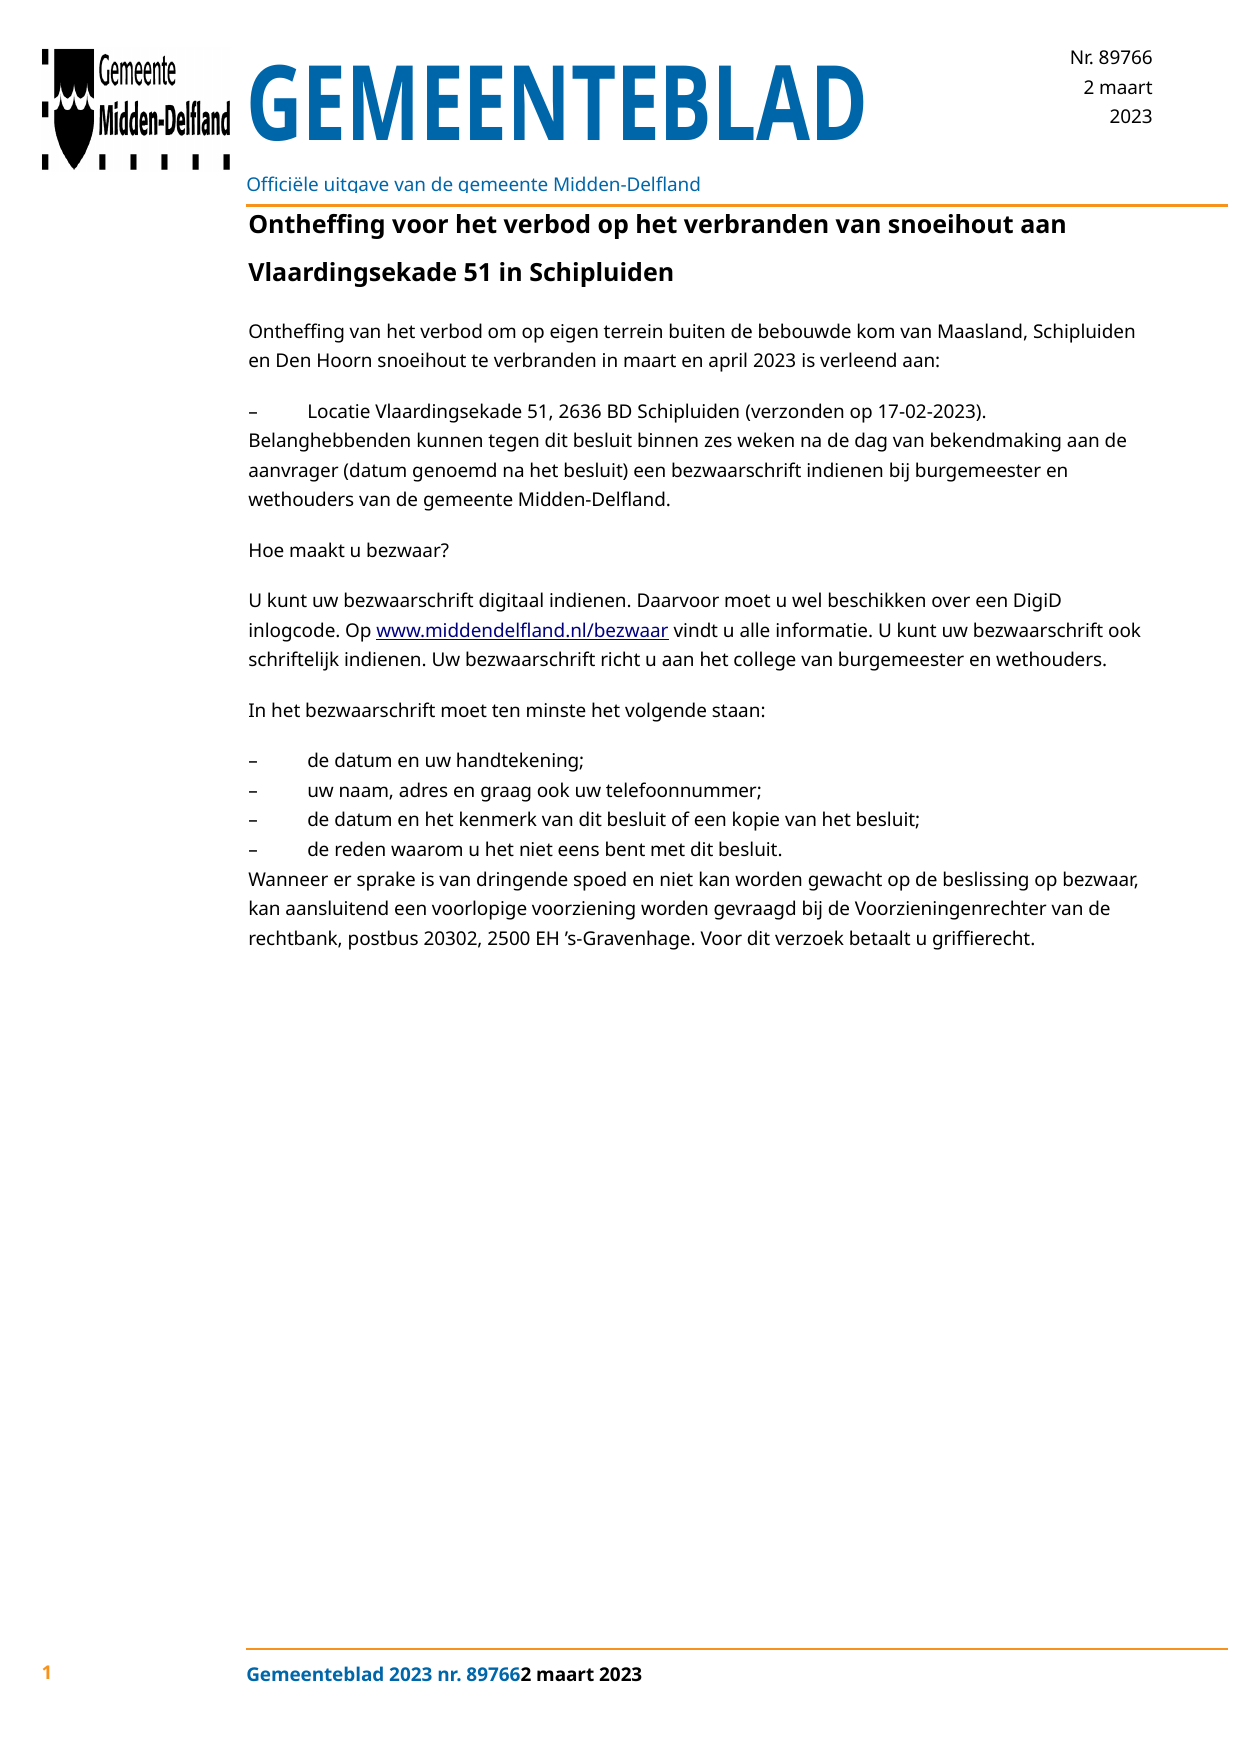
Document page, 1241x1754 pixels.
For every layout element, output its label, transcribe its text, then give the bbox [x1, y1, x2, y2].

list de reden waarom u het niet eens bent met dit besluit. [248, 836, 1152, 862]
text Ontheffing van het verbod om op eigen terrein buiten de bebouwde kom van Maasland, Schipluiden en Den Hoorn snoeihout te verbranden in maart en april 2023 is verleend aan: [248, 318, 1152, 373]
list de datum en het kenmerk van dit besluit of een kopie van het besluit; [248, 807, 1152, 832]
text U kunt uw bezwaarschrift digitaal indienen. Daarvoor moet u wel beschikken over een DigiD inlogcode. Op www.middendelfland.nl/bezwaar vindt u alle informatie. U kunt uw bezwaarschrift ook schriftelijk indienen. Uw bezwaarschrift richt u aan het college van burgemeester en wethouders. [248, 587, 1152, 672]
text ​Wanneer er sprake is van dringende spoed en niet kan worden gewacht op de beslissing op bezwaar, kan aansluitend een voorlopige voorziening worden gevraagd bij de Voorzieningenrechter van de rechtbank, postbus 20302, 2500 EH ’s-Gravenhage. Voor dit verzoek betaalt u griffierecht. [248, 866, 1152, 951]
list Locatie Vlaardingsekade 51, 2636 BD Schipluiden (verzonden op 17-02-2023). [248, 398, 1152, 424]
text Ontheffing voor het verbod op het verbranden van snoeihout aan Vlaardingsekade 51 in Schipluiden [248, 207, 1152, 288]
list de datum en uw handtekening; [248, 747, 1152, 773]
text In het bezwaarschrift moet ten minste het volgende staan: [248, 697, 1152, 723]
list uw naam, adres en graag ook uw telefoonnummer; [248, 777, 1152, 803]
picture [41, 47, 231, 172]
text Belanghebbenden kunnen tegen dit besluit binnen zes weken na de dag van bekendmaking aan de aanvrager (datum genoemd na het besluit) een bezwaarschrift indienen bij burgemeester en wethouders van de gemeente Midden-Delfland. [248, 427, 1152, 512]
text Hoe maakt u bezwaar? [248, 537, 1152, 563]
